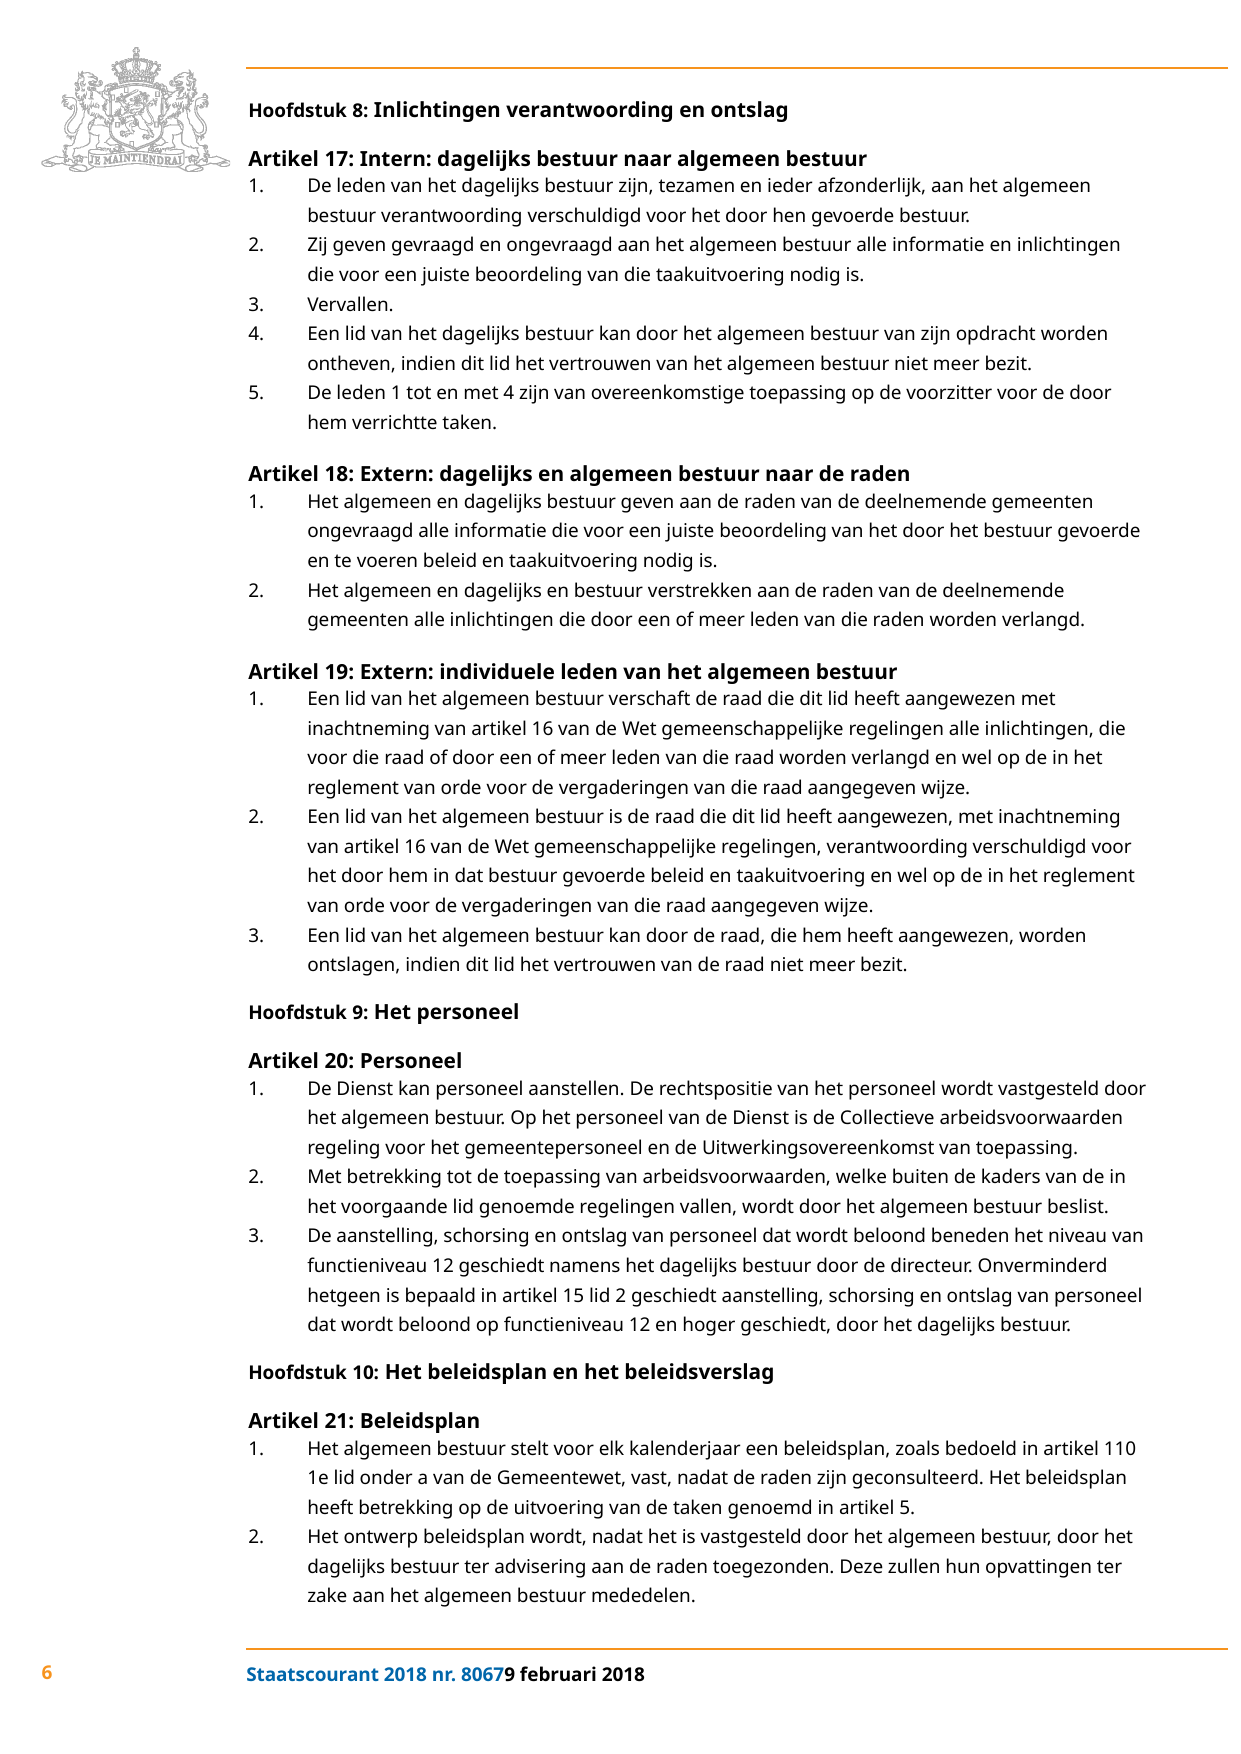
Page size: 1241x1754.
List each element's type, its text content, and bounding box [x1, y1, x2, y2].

list Het algemeen en dagelijks en bestuur verstrekken aan de raden van de deelnemende gemeenten alle inlichtingen die door een of meer leden van die raden worden verlangd. [248, 577, 1152, 632]
list Het ontwerp beleidsplan wordt, nadat het is vastgesteld door het algemeen bestuur, door het dagelijks bestuur ter advisering aan de raden toegezonden. Deze zullen hun opvattingen ter zake aan het algemeen bestuur mededelen. [248, 1523, 1152, 1608]
list Vervallen. [248, 291, 1152, 317]
list Het algemeen en dagelijks bestuur geven aan de raden van de deelnemende gemeenten ongevraagd alle informatie die voor een juiste beoordeling van het door het bestuur gevoerde en te voeren beleid en taakuitvoering nodig is. [248, 488, 1152, 573]
list De Dienst kan personeel aanstellen. De rechtspositie van het personeel wordt vastgesteld door het algemeen bestuur. Op het personeel van de Dienst is de Collectieve arbeidsvoorwaarden regeling voor het gemeentepersoneel en de Uitwerkingsovereenkomst van toepassing. [248, 1075, 1152, 1160]
text Artikel 19: Extern: individuele leden van het algemeen bestuur [248, 657, 1152, 685]
list De leden van het dagelijks bestuur zijn, tezamen en ieder afzonderlijk, aan het algemeen bestuur verantwoording verschuldigd voor het door hen gevoerde bestuur. [248, 172, 1152, 228]
list Een lid van het algemeen bestuur kan door de raad, die hem heeft aangewezen, worden ontslagen, indien dit lid het vertrouwen van de raad niet meer bezit. [248, 922, 1152, 977]
text Artikel 20: Personeel [248, 1046, 1152, 1075]
list Een lid van het algemeen bestuur verschaft de raad die dit lid heeft aangewezen met inachtneming van artikel 16 van de Wet gemeenschappelijke regelingen alle inlichtingen, die voor die raad of door een of meer leden van die raad worden verlangd en wel op de in het reglement van orde voor de vergaderingen van die raad aangegeven wijze. [248, 685, 1152, 800]
text Hoofdstuk 8: Inlichtingen verantwoording en ontslag [248, 95, 1152, 123]
list Zij geven gevraagd en ongevraagd aan het algemeen bestuur alle informatie en inlichtingen die voor een juiste beoordeling van die taakuitvoering nodig is. [248, 232, 1152, 287]
picture [41, 47, 231, 172]
list Een lid van het algemeen bestuur is de raad die dit lid heeft aangewezen, met inachtneming van artikel 16 van de Wet gemeenschappelijke regelingen, verantwoording verschuldigd voor het door hem in dat bestuur gevoerde beleid en taakuitvoering en wel op de in het reglement van orde voor de vergaderingen van die raad aangegeven wijze. [248, 803, 1152, 918]
list De leden 1 tot en met 4 zijn van overeenkomstige toepassing op de voorzitter voor de door hem verrichtte taken. [248, 379, 1152, 435]
text Hoofdstuk 10: Het beleidsplan en het beleidsverslag [248, 1357, 1152, 1386]
list Het algemeen bestuur stelt voor elk kalenderjaar een beleidsplan, zoals bedoeld in artikel 110 1e lid onder a van de Gemeentewet, vast, nadat de raden zijn geconsulteerd. Het beleidsplan heeft betrekking op de uitvoering van de taken genoemd in artikel 5. [248, 1435, 1152, 1520]
text Artikel 17: Intern: dagelijks bestuur naar algemeen bestuur [248, 144, 1152, 172]
list Met betrekking tot de toepassing van arbeidsvoorwaarden, welke buiten de kaders van de in het voorgaande lid genoemde regelingen vallen, wordt door het algemeen bestuur beslist. [248, 1163, 1152, 1219]
list Een lid van het dagelijks bestuur kan door het algemeen bestuur van zijn opdracht worden ontheven, indien dit lid het vertrouwen van het algemeen bestuur niet meer bezit. [248, 320, 1152, 376]
list De aanstelling, schorsing en ontslag van personeel dat wordt beloond beneden het niveau van functieniveau 12 geschiedt namens het dagelijks bestuur door de directeur. Onverminderd hetgeen is bepaald in artikel 15 lid 2 geschiedt aanstelling, schorsing en ontslag van personeel dat wordt beloond op functieniveau 12 en hoger geschiedt, door het dagelijks bestuur. [248, 1223, 1152, 1337]
text Artikel 18: Extern: dagelijks en algemeen bestuur naar de raden [248, 459, 1152, 488]
text Artikel 21: Beleidsplan [248, 1406, 1152, 1435]
text Hoofdstuk 9: Het personeel [248, 997, 1152, 1026]
